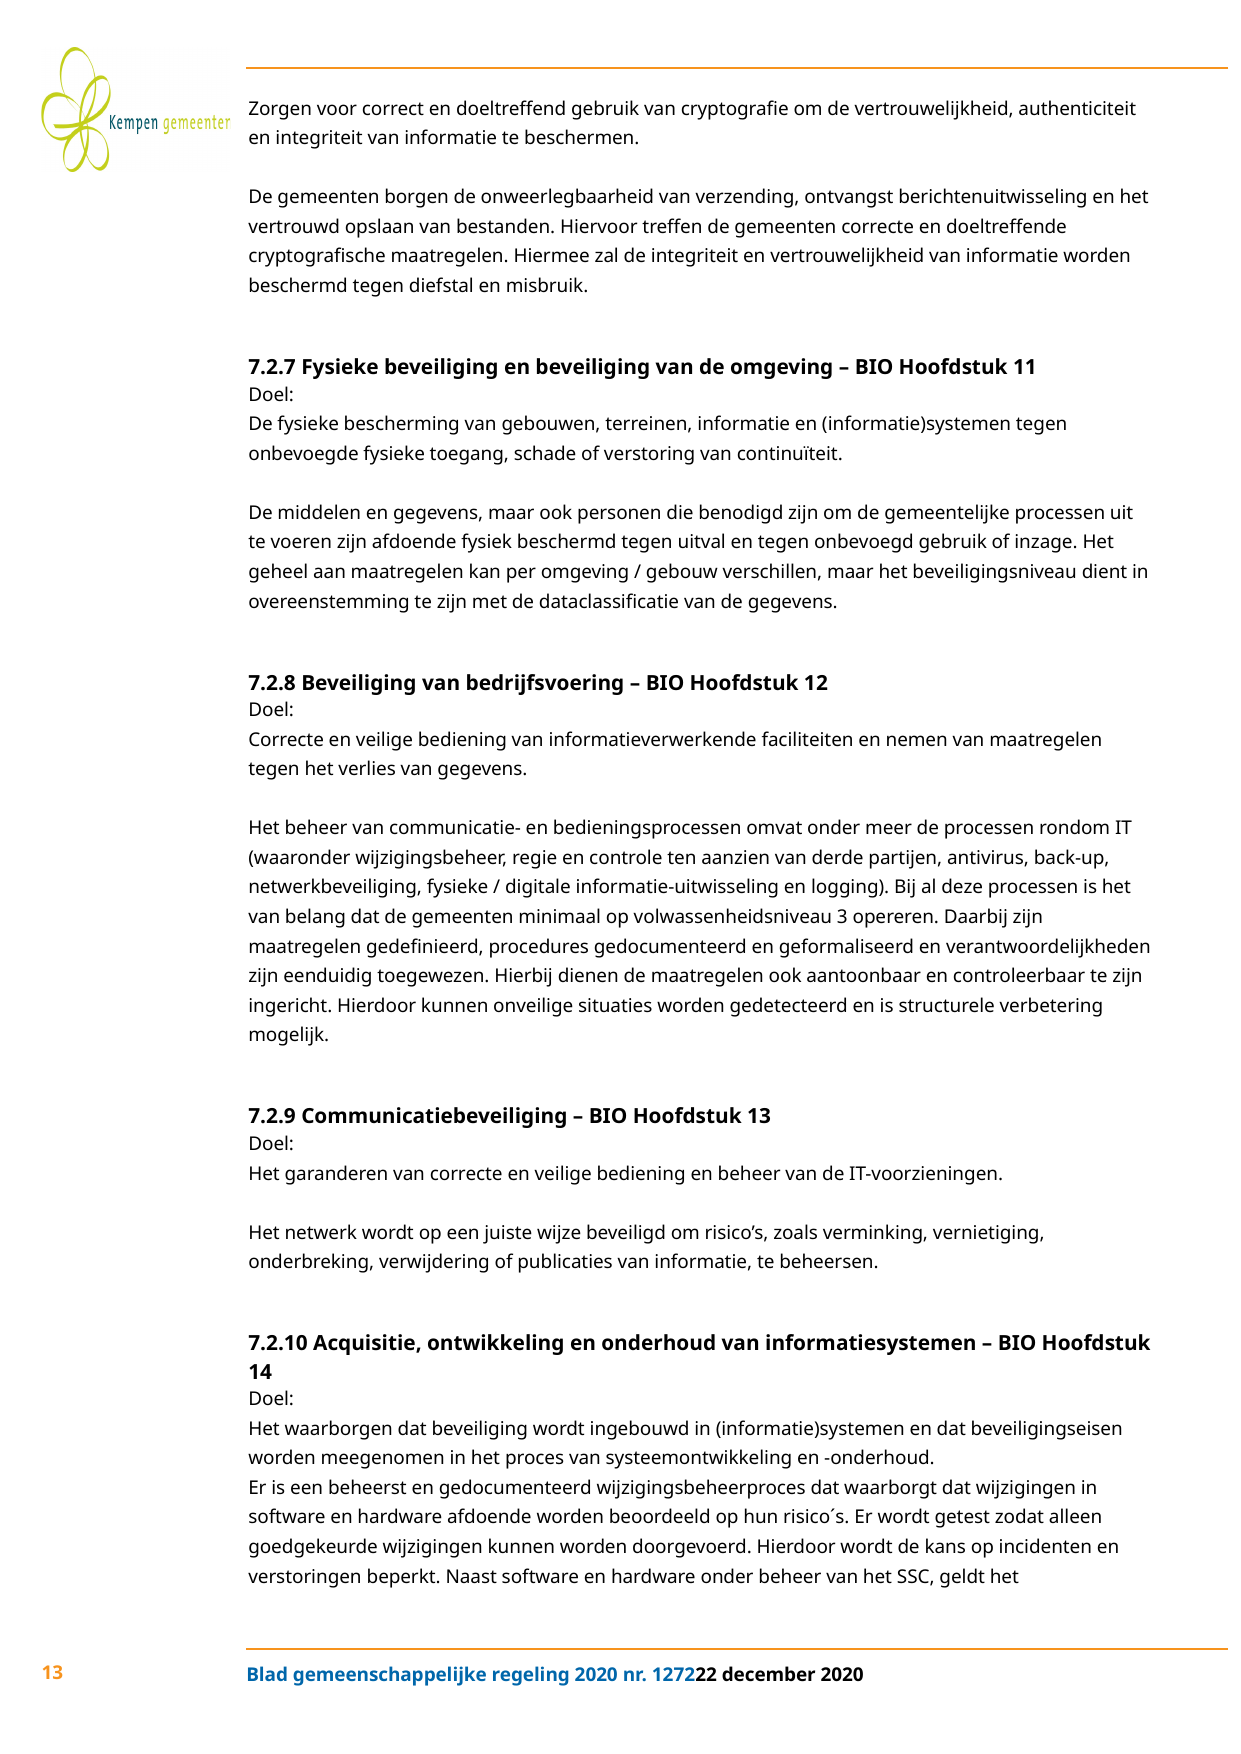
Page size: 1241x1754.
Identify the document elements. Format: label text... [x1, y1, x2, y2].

text Correcte en veilige bediening van informatieverwerkende faciliteiten en nemen van maatregelen tegen het verlies van gegevens. [248, 726, 1152, 781]
text Doel: [248, 381, 1152, 406]
text Het waarborgen dat beveiliging wordt ingebouwd in (informatie)systemen en dat beveiligingseisen worden meegenomen in het proces van systeemontwikkeling en -onderhoud. [248, 1415, 1152, 1470]
text 7.2.7 Fysieke beveiliging en beveiliging van de omgeving – BIO Hoofdstuk 11 [248, 352, 1152, 381]
text Het beheer van communicatie- en bedieningsprocessen omvat onder meer de processen rondom IT (waaronder wijzigingsbeheer, regie en controle ten aanzien van derde partijen, antivirus, back-up, netwerkbeveiliging, fysieke / digitale informatie-uitwisseling en logging). Bij al deze processen is het van belang dat de gemeenten minimaal op volwassenheidsniveau 3 opereren. Daarbij zijn maatregelen gedefinieerd, procedures gedocumenteerd en geformaliseerd en verantwoordelijkheden zijn eenduidig toegewezen. Hierbij dienen de maatregelen ook aantoonbaar en controleerbaar te zijn ingericht. Hierdoor kunnen onveilige situaties worden gedetecteerd en is structurele verbetering mogelijk. [248, 814, 1152, 1047]
text De middelen en gegevens, maar ook personen die benodigd zijn om de gemeentelijke processen uit te voeren zijn afdoende fysiek beschermd tegen uitval en tegen onbevoegd gebruik of inzage. Het geheel aan maatregelen kan per omgeving / gebouw verschillen, maar het beveiligingsniveau dient in overeenstemming te zijn met de dataclassificatie van de gegevens. [248, 499, 1152, 613]
text Zorgen voor correct en doeltreffend gebruik van cryptografie om de vertrouwelijkheid, authenticiteit en integriteit van informatie te beschermen. [248, 95, 1152, 150]
text Het garanderen van correcte en veilige bediening en beheer van de IT-voorzieningen. [248, 1160, 1152, 1185]
text Er is een beheerst en gedocumenteerd wijzigingsbeheerproces dat waarborgt dat wijzigingen in software en hardware afdoende worden beoordeeld op hun risico´s. Er wordt getest zodat alleen goedgekeurde wijzigingen kunnen worden doorgevoerd. Hierdoor wordt de kans op incidenten en verstoringen beperkt. Naast software en hardware onder beheer van het SSC, geldt het [248, 1474, 1152, 1588]
text De fysieke bescherming van gebouwen, terreinen, informatie en (informatie)systemen tegen onbevoegde fysieke toegang, schade of verstoring van continuïteit. [248, 410, 1152, 466]
text Het netwerk wordt op een juiste wijze beveiligd om risico’s, zoals verminking, vernietiging, onderbreking, verwijdering of publicaties van informatie, te beheersen. [248, 1219, 1152, 1274]
text Doel: [248, 696, 1152, 722]
text 7.2.9 Communicatiebeveiliging – BIO Hoofdstuk 13 [248, 1102, 1152, 1130]
picture [41, 47, 231, 172]
text Doel: [248, 1385, 1152, 1411]
text 7.2.10 Acquisitie, ontwikkeling en onderhoud van informatiesystemen – BIO Hoofdstuk 14 [248, 1328, 1152, 1385]
text Doel: [248, 1130, 1152, 1156]
text 7.2.8 Beveiliging van bedrijfsvoering – BIO Hoofdstuk 12 [248, 668, 1152, 696]
text De gemeenten borgen de onweerlegbaarheid van verzending, ontvangst berichtenuitwisseling en het vertrouwd opslaan van bestanden. Hiervoor treffen de gemeenten correcte en doeltreffende cryptografische maatregelen. Hiermee zal de integriteit en vertrouwelijkheid van informatie worden beschermd tegen diefstal en misbruik. [248, 183, 1152, 298]
